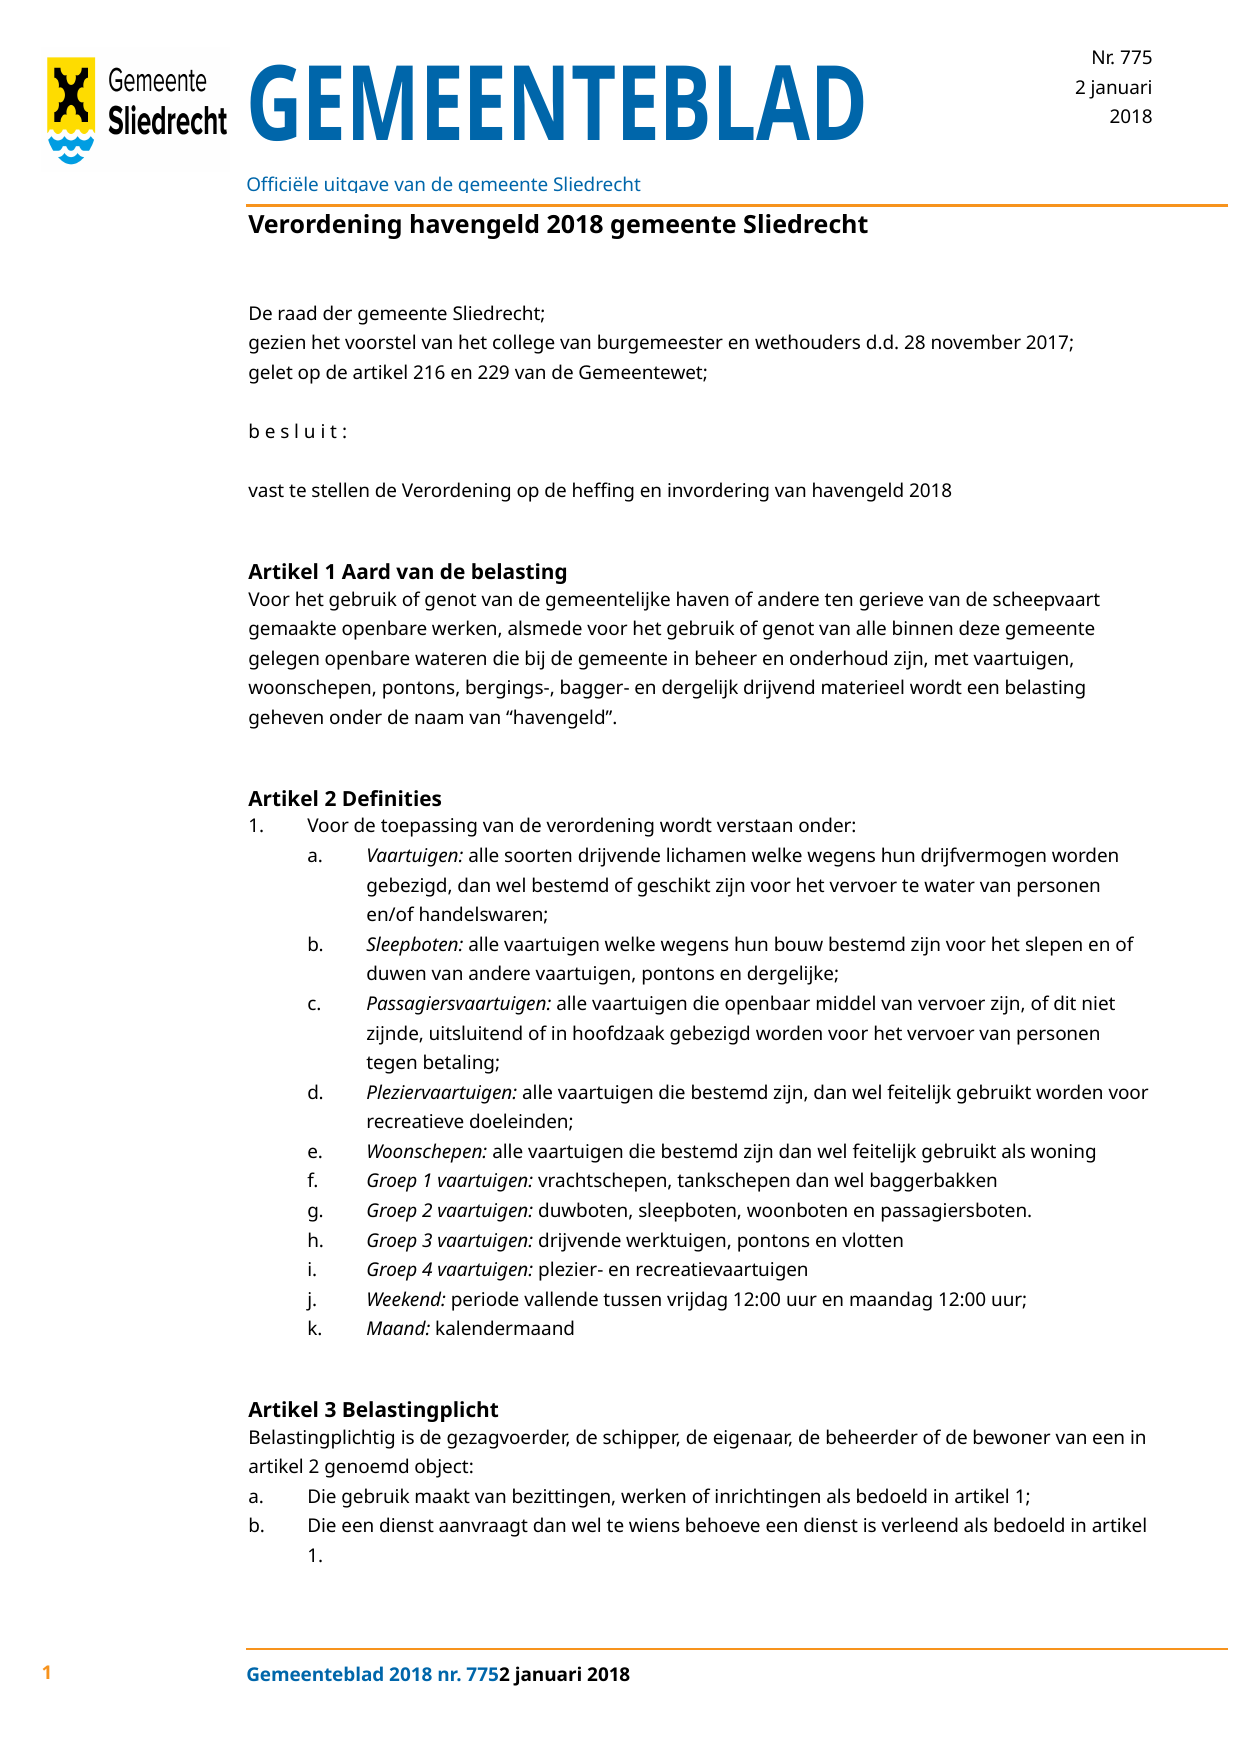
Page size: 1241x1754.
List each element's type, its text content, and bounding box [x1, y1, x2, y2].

list Die een dienst aanvraagt dan wel te wiens behoeve een dienst is verleend als bedoeld in artikel 1. [248, 1513, 1152, 1568]
list Groep 3 vaartuigen: drijvende werktuigen, pontons en vlotten [307, 1227, 1152, 1252]
list Maand: kalendermaand [307, 1316, 1152, 1341]
text Artikel 3 Belastingplicht [248, 1396, 1152, 1424]
text gezien het voorstel van het college van burgemeester en wethouders d.d. 28 november 2017; [248, 329, 1152, 355]
list Woonschepen: alle vaartuigen die bestemd zijn dan wel feitelijk gebruikt als woning [307, 1138, 1152, 1164]
text b e s l u i t : [248, 418, 1152, 444]
list Groep 4 vaartuigen: plezier- en recreatievaartuigen [307, 1256, 1152, 1282]
text Voor het gebruik of genot van de gemeentelijke haven of andere ten gerieve van de scheepvaart gemaakte openbare werken, alsmede voor het gebruik of genot van alle binnen deze gemeente gelegen openbare wateren die bij de gemeente in beheer en onderhoud zijn, met vaartuigen, woonschepen, pontons, bergings-, bagger- en dergelijk drijvend materieel wordt een belasting geheven onder de naam van “havengeld”. [248, 586, 1152, 730]
list Groep 1 vaartuigen: vrachtschepen, tankschepen dan wel baggerbakken [307, 1168, 1152, 1193]
list Passagiersvaartuigen: alle vaartuigen die openbaar middel van vervoer zijn, of dit niet zijnde, uitsluitend of in hoofdzaak gebezigd worden voor het vervoer van personen tegen betaling; [307, 990, 1152, 1075]
list Vaartuigen: alle soorten drijvende lichamen welke wegens hun drijfvermogen worden gebezigd, dan wel bestemd of geschikt zijn voor het vervoer te water van personen en/of handelswaren; [307, 842, 1152, 927]
text Artikel 2 Definities [248, 784, 1152, 813]
list Die gebruik maakt van bezittingen, werken of inrichtingen als bedoeld in artikel 1; [248, 1483, 1152, 1509]
text Verordening havengeld 2018 gemeente Sliedrecht [248, 207, 1152, 241]
list Pleziervaartuigen: alle vaartuigen die bestemd zijn, dan wel feitelijk gebruikt worden voor recreatieve doeleinden; [307, 1079, 1152, 1134]
list Sleepboten: alle vaartuigen welke wegens hun bouw bestemd zijn voor het slepen en of duwen van andere vaartuigen, pontons en dergelijke; [307, 931, 1152, 986]
text gelet op de artikel 216 en 229 van de Gemeentewet; [248, 359, 1152, 385]
list Voor de toepassing van de verordening wordt verstaan onder: [248, 813, 1152, 838]
list Weekend: periode vallende tussen vrijdag 12:00 uur en maandag 12:00 uur; [307, 1286, 1152, 1312]
picture [41, 47, 231, 172]
text Belastingplichtig is de gezagvoerder, de schipper, de eigenaar, de beheerder of de bewoner van een in artikel 2 genoemd object: [248, 1424, 1152, 1479]
text De raad der gemeente Sliedrecht; [248, 300, 1152, 326]
list Groep 2 vaartuigen: duwboten, sleepboten, woonboten en passagiersboten. [307, 1197, 1152, 1223]
text Artikel 1 Aard van de belasting [248, 557, 1152, 586]
text vast te stellen de Verordening op de heffing en invordering van havengeld 2018 [248, 477, 1152, 503]
